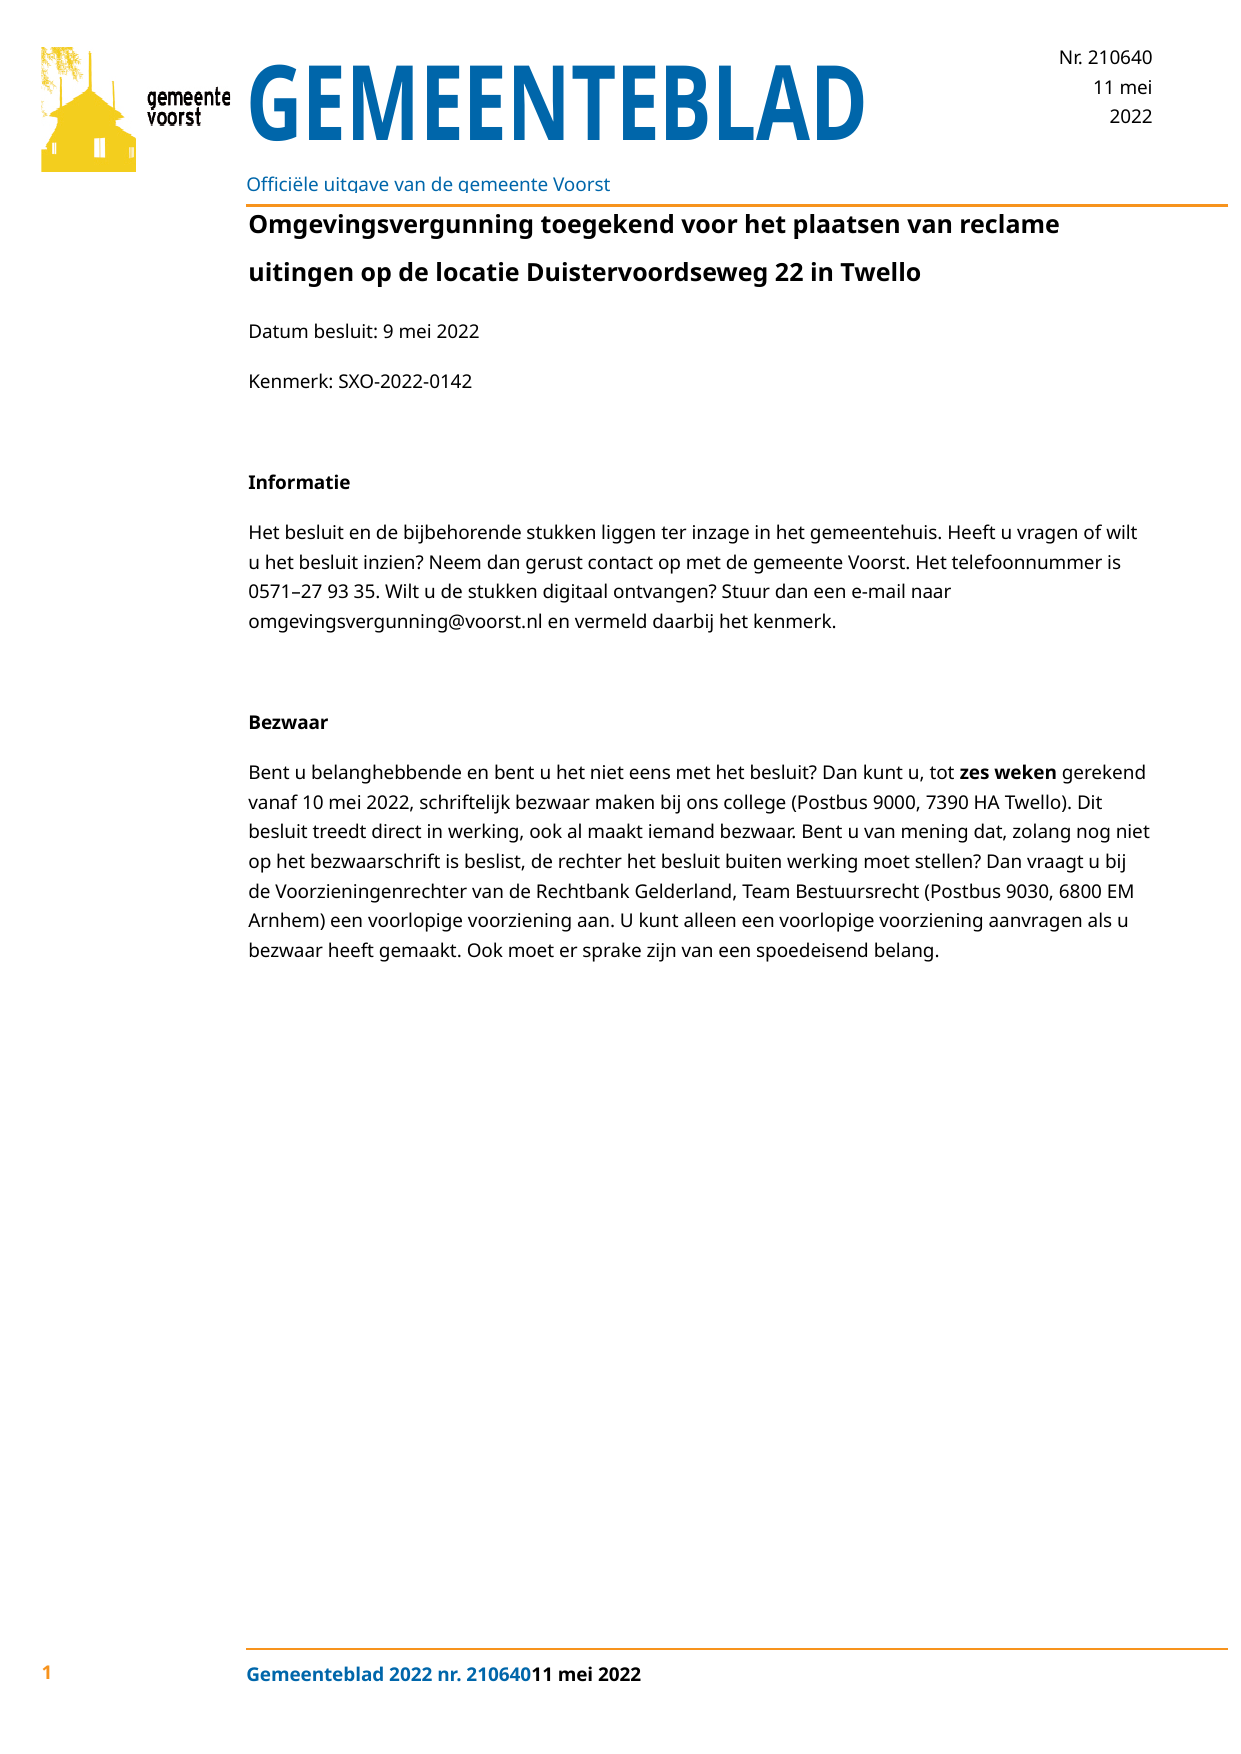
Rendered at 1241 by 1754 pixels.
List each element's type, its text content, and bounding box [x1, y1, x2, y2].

text Kenmerk: SXO-2022-0142 [248, 368, 1152, 394]
text Bent u belanghebbende en bent u het niet eens met het besluit? Dan kunt u, tot zes weken gerekend vanaf 10 mei 2022, schriftelijk bezwaar maken bij ons college (Postbus 9000, 7390 HA Twello). Dit besluit treedt direct in werking, ook al maakt iemand bezwaar. Bent u van mening dat, zolang nog niet op het bezwaarschrift is beslist, de rechter het besluit buiten werking moet stellen? Dan vraagt u bij de Voorzieningenrechter van de Rechtbank Gelderland, Team Bestuursrecht (Postbus 9030, 6800 EM Arnhem) een voorlopige voorziening aan. U kunt alleen een voorlopige voorziening aanvragen als u bezwaar heeft gemaakt. Ook moet er sprake zijn van een spoedeisend belang. [248, 759, 1152, 963]
text Datum besluit: 9 mei 2022 [248, 318, 1152, 344]
text Bezwaar [248, 709, 1152, 735]
picture [41, 47, 231, 172]
text Het besluit en de bijbehorende stukken liggen ter inzage in het gemeentehuis. Heeft u vragen of wilt u het besluit inzien? Neem dan gerust contact op met de gemeente Voorst. Het telefoonnummer is 0571–27 93 35. Wilt u de stukken digitaal ontvangen? Stuur dan een e-mail naar omgevingsvergunning@voorst.nl en vermeld daarbij het kenmerk. [248, 519, 1152, 634]
text Informatie [248, 469, 1152, 495]
text Omgevingsvergunning toegekend voor het plaatsen van reclame uitingen op de locatie Duistervoordseweg 22 in Twello [248, 207, 1152, 288]
